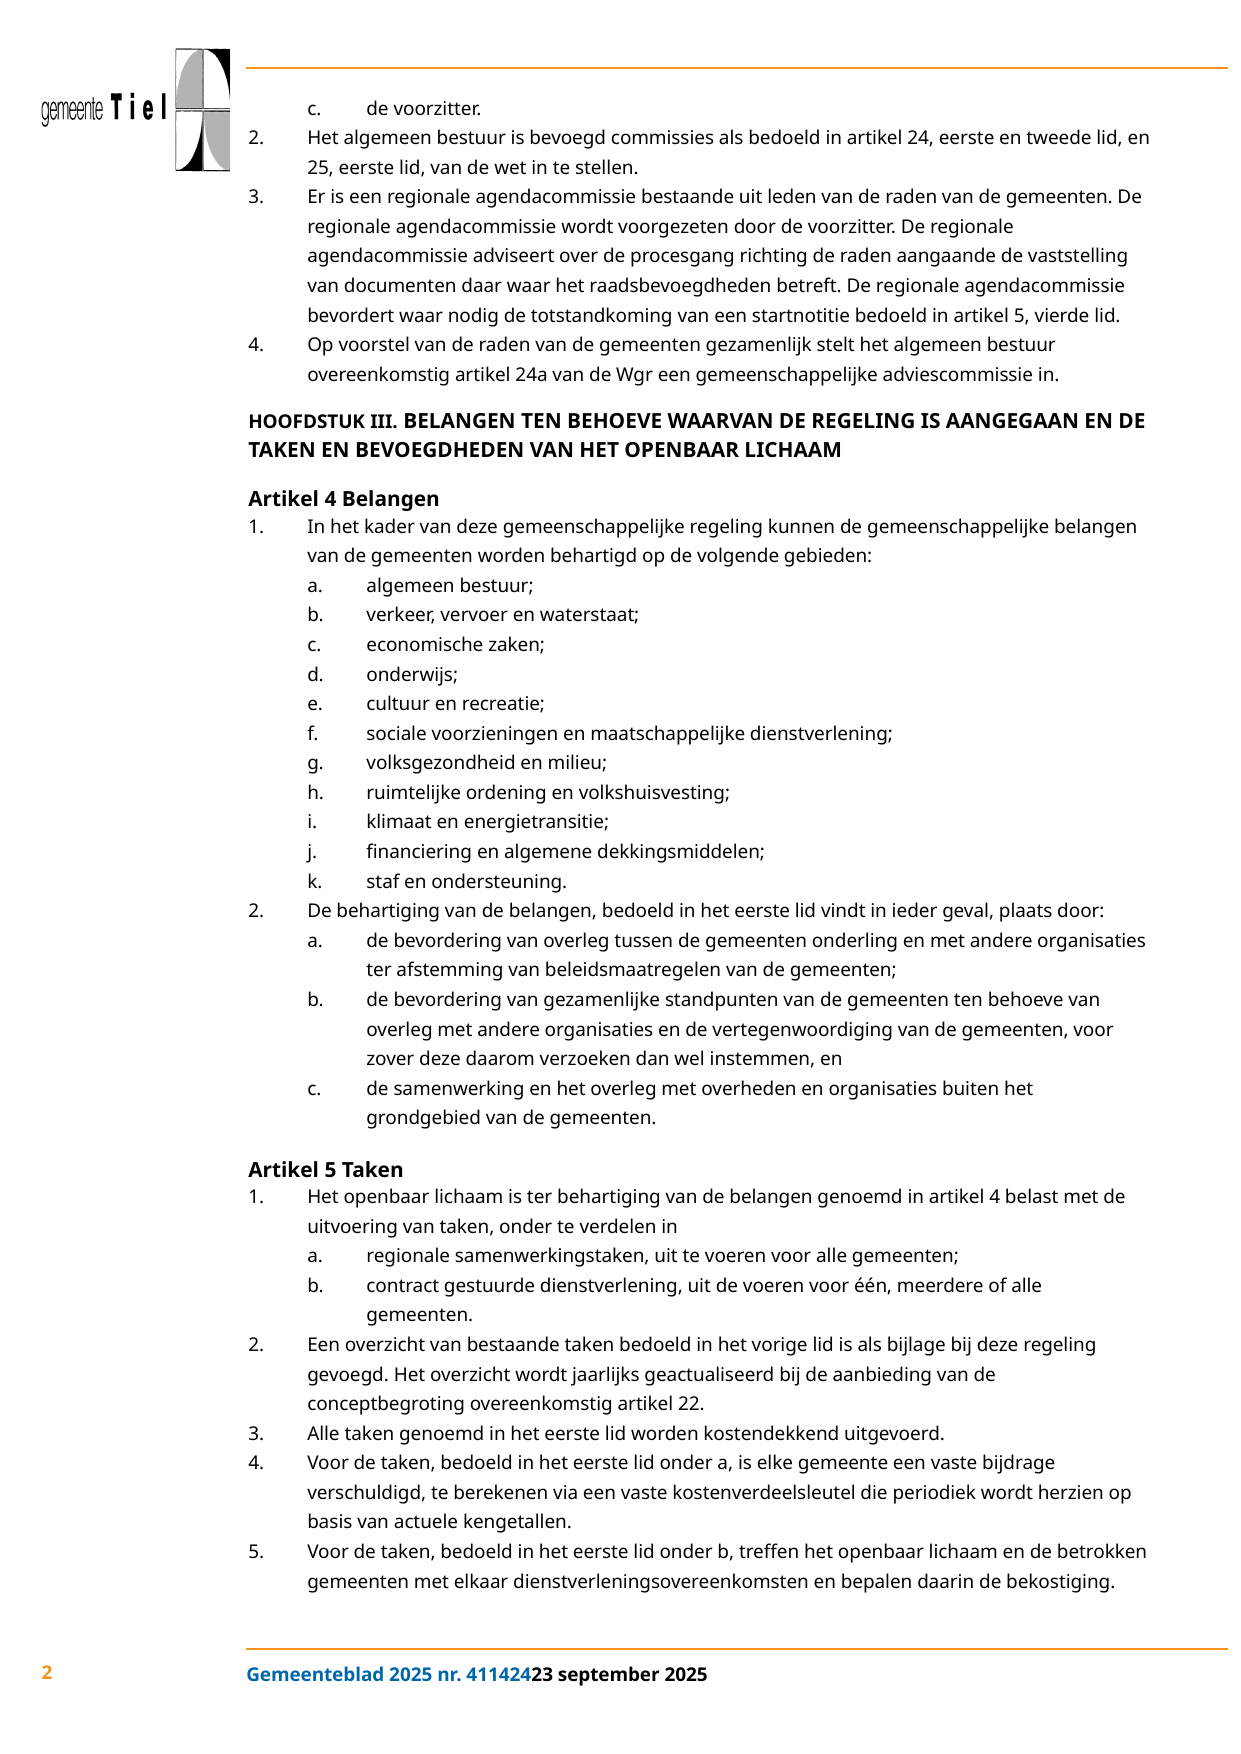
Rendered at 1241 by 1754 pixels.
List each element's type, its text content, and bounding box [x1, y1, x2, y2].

list de bevordering van overleg tussen de gemeenten onderling en met andere organisaties ter afstemming van beleidsmaatregelen van de gemeenten; [307, 927, 1152, 982]
list Alle taken genoemd in het eerste lid worden kostendekkend uitgevoerd. [248, 1420, 1152, 1446]
list economische zaken; [307, 631, 1152, 657]
list verkeer, vervoer en waterstaat; [307, 602, 1152, 627]
list cultuur en recreatie; [307, 690, 1152, 716]
list klimaat en energietransitie; [307, 809, 1152, 834]
list ruimtelijke ordening en volkshuisvesting; [307, 779, 1152, 805]
list In het kader van deze gemeenschappelijke regeling kunnen de gemeenschappelijke belangen van de gemeenten worden behartigd op de volgende gebieden: [248, 513, 1152, 568]
list Voor de taken, bedoeld in het eerste lid onder b, treffen het openbaar lichaam en de betrokken gemeenten met elkaar dienstverleningsovereenkomsten en bepalen daarin de bekostiging. [248, 1538, 1152, 1594]
list algemeen bestuur; [307, 572, 1152, 598]
list de samenwerking en het overleg met overheden en organisaties buiten het grondgebied van de gemeenten. [307, 1075, 1152, 1130]
text Artikel 4 Belangen [248, 484, 1152, 513]
list Er is een regionale agendacommissie bestaande uit leden van de raden van de gemeenten. De regionale agendacommissie wordt voorgezeten door de voorzitter. De regionale agendacommissie adviseert over de procesgang richting de raden aangaande de vaststelling van documenten daar waar het raadsbevoegdheden betreft. De regionale agendacommissie bevordert waar nodig de totstandkoming van een startnotitie bedoeld in artikel 5, vierde lid. [248, 183, 1152, 328]
list De behartiging van de belangen, bedoeld in het eerste lid vindt in ieder geval, plaats door: [248, 897, 1152, 923]
text HOOFDSTUK III. BELANGEN TEN BEHOEVE WAARVAN DE REGELING IS AANGEGAAN EN DE TAKEN EN BEVOEGDHEDEN VAN HET OPENBAAR LICHAAM [248, 407, 1152, 463]
list staf en ondersteuning. [307, 868, 1152, 893]
list Voor de taken, bedoeld in het eerste lid onder a, is elke gemeente een vaste bijdrage verschuldigd, te berekenen via een vaste kostenverdeelsleutel die periodiek wordt herzien op basis van actuele kengetallen. [248, 1449, 1152, 1534]
list Op voorstel van de raden van de gemeenten gezamenlijk stelt het algemeen bestuur overeenkomstig artikel 24a van de Wgr een gemeenschappelijke adviescommissie in. [248, 331, 1152, 387]
list de bevordering van gezamenlijke standpunten van de gemeenten ten behoeve van overleg met andere organisaties en de vertegenwoordiging van de gemeenten, voor zover deze daarom verzoeken dan wel instemmen, en [307, 986, 1152, 1071]
list Het openbaar lichaam is ter behartiging van de belangen genoemd in artikel 4 belast met de uitvoering van taken, onder te verdelen in [248, 1183, 1152, 1239]
list sociale voorzieningen en maatschappelijke dienstverlening; [307, 720, 1152, 746]
picture [41, 47, 231, 172]
list de voorzitter. [307, 95, 1152, 121]
list volksgezondheid en milieu; [307, 749, 1152, 775]
list financiering en algemene dekkingsmiddelen; [307, 838, 1152, 864]
list contract gestuurde dienstverlening, uit de voeren voor één, meerdere of alle gemeenten. [307, 1272, 1152, 1327]
list regionale samenwerkingstaken, uit te voeren voor alle gemeenten; [307, 1242, 1152, 1268]
list onderwijs; [307, 661, 1152, 686]
list Het algemeen bestuur is bevoegd commissies als bedoeld in artikel 24, eerste en tweede lid, en 25, eerste lid, van de wet in te stellen. [248, 124, 1152, 180]
text Artikel 5 Taken [248, 1155, 1152, 1183]
list Een overzicht van bestaande taken bedoeld in het vorige lid is als bijlage bij deze regeling gevoegd. Het overzicht wordt jaarlijks geactualiseerd bij de aanbieding van de conceptbegroting overeenkomstig artikel 22. [248, 1331, 1152, 1416]
